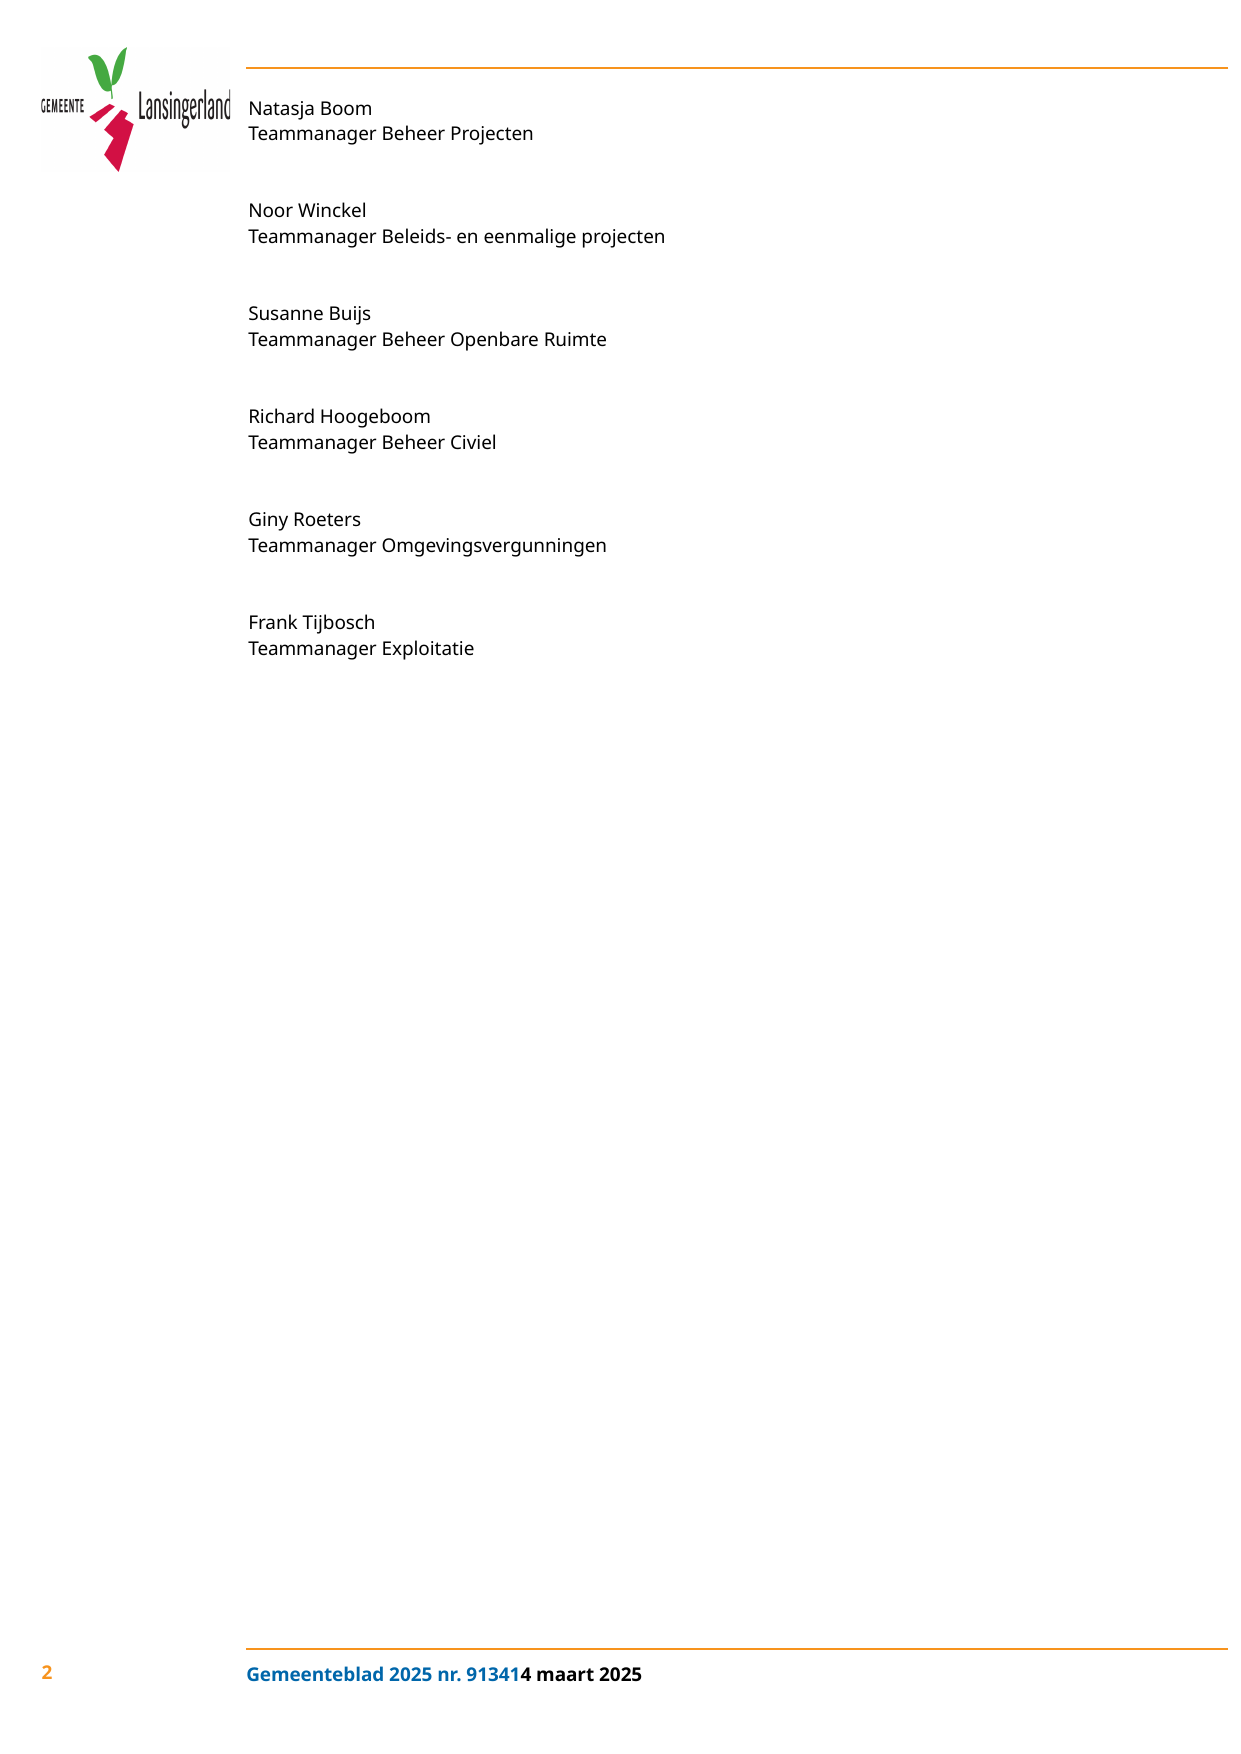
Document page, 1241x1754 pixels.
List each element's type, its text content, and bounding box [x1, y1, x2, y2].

text Giny Roeters [248, 506, 1152, 532]
text Teammanager Beheer Openbare Ruimte [248, 326, 1152, 352]
text Teammanager Exploitatie [248, 635, 1152, 661]
text Frank Tijbosch [248, 609, 1152, 635]
text Richard Hoogeboom [248, 403, 1152, 429]
text Teammanager Beheer Projecten [248, 121, 1152, 146]
text Teammanager Beleids- en eenmalige projecten [248, 223, 1152, 249]
picture [41, 47, 231, 172]
text Teammanager Omgevingsvergunningen [248, 532, 1152, 558]
text Natasja Boom [248, 95, 1152, 121]
text Teammanager Beheer Civiel [248, 429, 1152, 455]
text Susanne Buijs [248, 301, 1152, 326]
text Noor Winckel [248, 198, 1152, 223]
